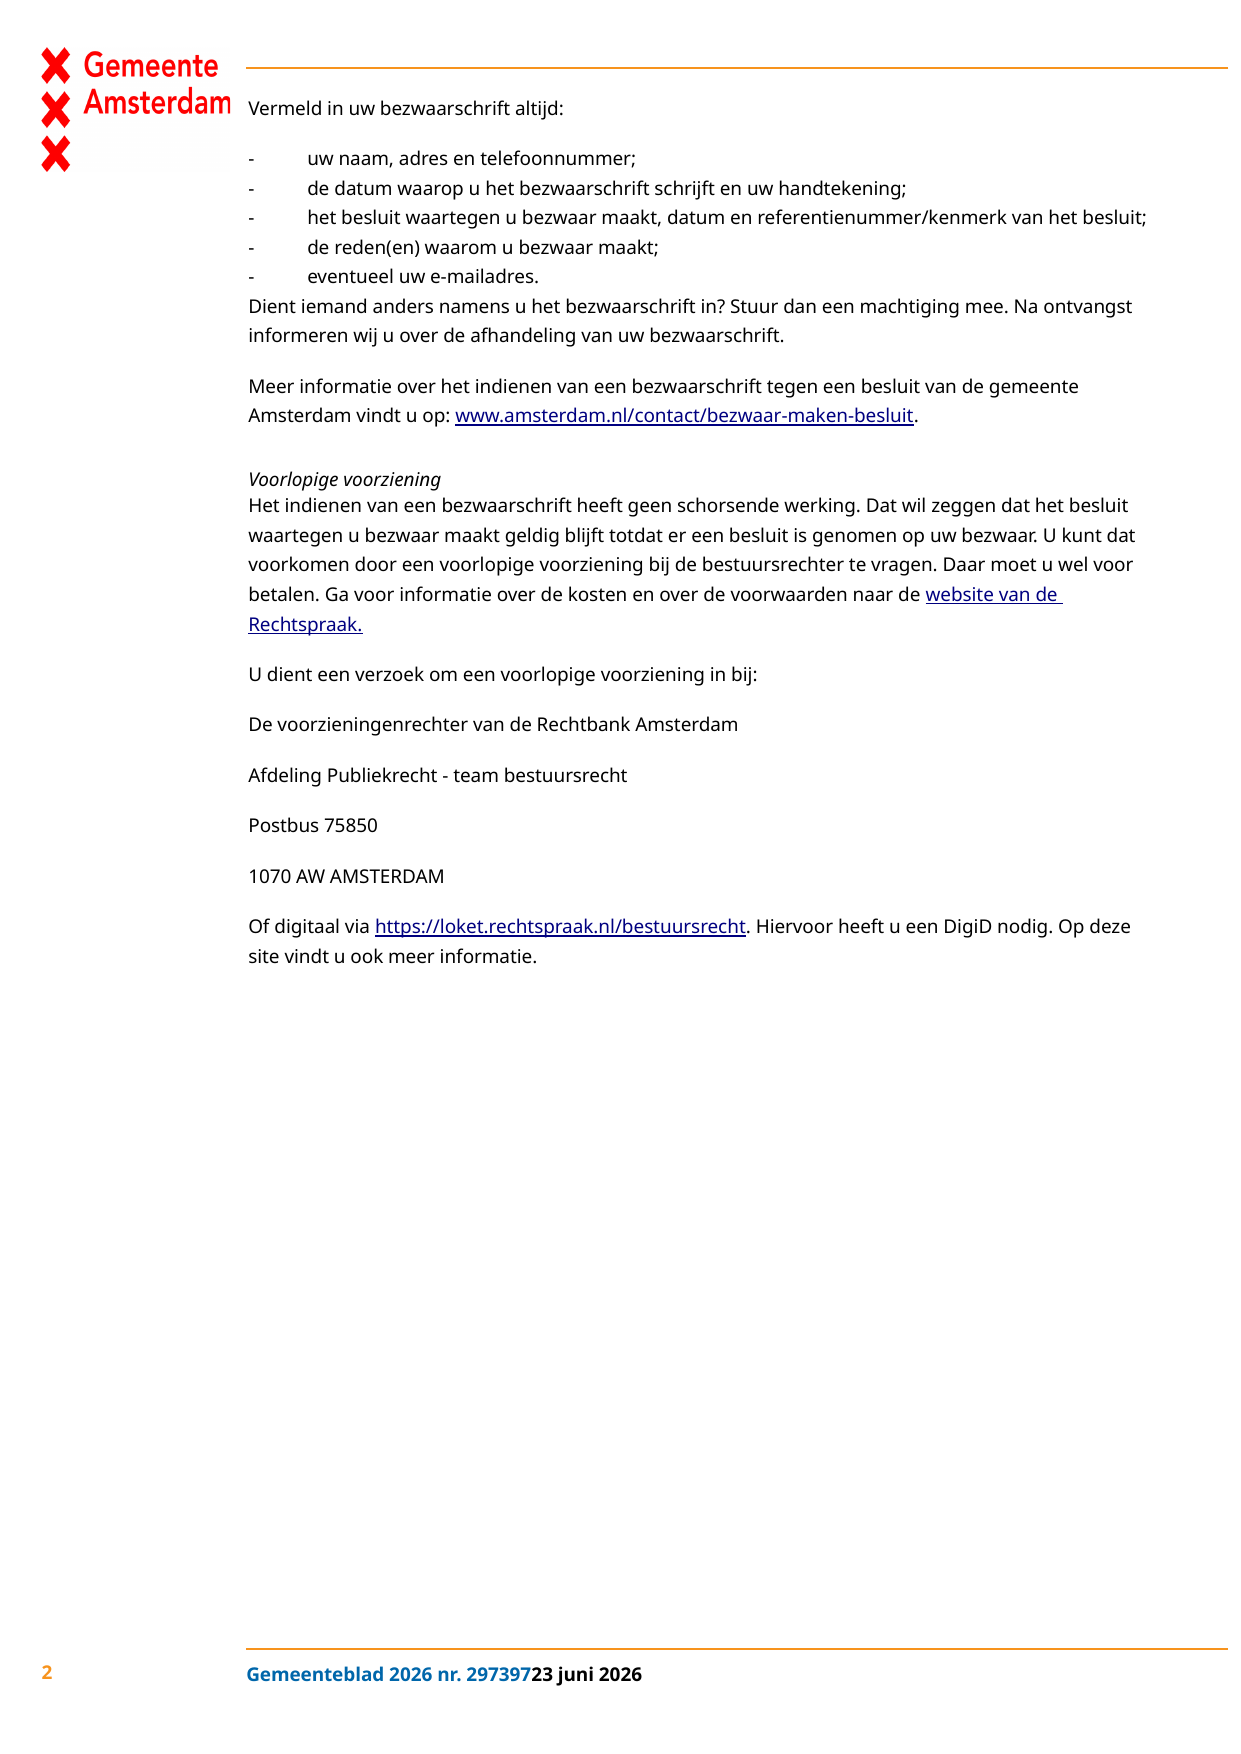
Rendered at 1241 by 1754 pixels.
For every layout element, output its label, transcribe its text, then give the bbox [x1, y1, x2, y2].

text De voorzieningenrechter van de Rechtbank Amsterdam [248, 712, 1152, 737]
text Meer informatie over het indienen van een bezwaarschrift tegen een besluit van de gemeente Amsterdam vindt u op: www.amsterdam.nl/contact/bezwaar-maken-besluit. [248, 373, 1152, 428]
list de datum waarop u het bezwaarschrift schrijft en uw handtekening; [248, 175, 1152, 201]
picture [41, 47, 231, 172]
text Afdeling Publiekrecht - team bestuursrecht [248, 762, 1152, 788]
text Dient iemand anders namens u het bezwaarschrift in? Stuur dan een machtiging mee. Na ontvangst informeren wij u over de afhandeling van uw bezwaarschrift. [248, 293, 1152, 348]
text Of digitaal via https://loket.rechtspraak.nl/bestuursrecht. Hiervoor heeft u een DigiD nodig. Op deze site vindt u ook meer informatie. [248, 913, 1152, 968]
text Het indienen van een bezwaarschrift heeft geen schorsende werking. Dat wil zeggen dat het besluit waartegen u bezwaar maakt geldig blijft totdat er een besluit is genomen op uw bezwaar. U kunt dat voorkomen door een voorlopige voorziening bij de bestuursrechter te vragen. Daar moet u wel voor betalen. Ga voor informatie over de kosten en over de voorwaarden naar de website van de Rechtspraak. [248, 492, 1152, 636]
text Voorlopige voorziening [248, 467, 1152, 492]
list het besluit waartegen u bezwaar maakt, datum en referentienummer/kenmerk van het besluit; [248, 204, 1152, 230]
text 1070 AW AMSTERDAM [248, 863, 1152, 888]
list eventueel uw e-mailadres. [248, 263, 1152, 289]
text U dient een verzoek om een voorlopige voorziening in bij: [248, 661, 1152, 687]
text Postbus 75850 [248, 812, 1152, 838]
list uw naam, adres en telefoonnummer; [248, 145, 1152, 171]
list de reden(en) waarom u bezwaar maakt; [248, 234, 1152, 260]
text Vermeld in uw bezwaarschrift altijd: [248, 95, 1152, 121]
